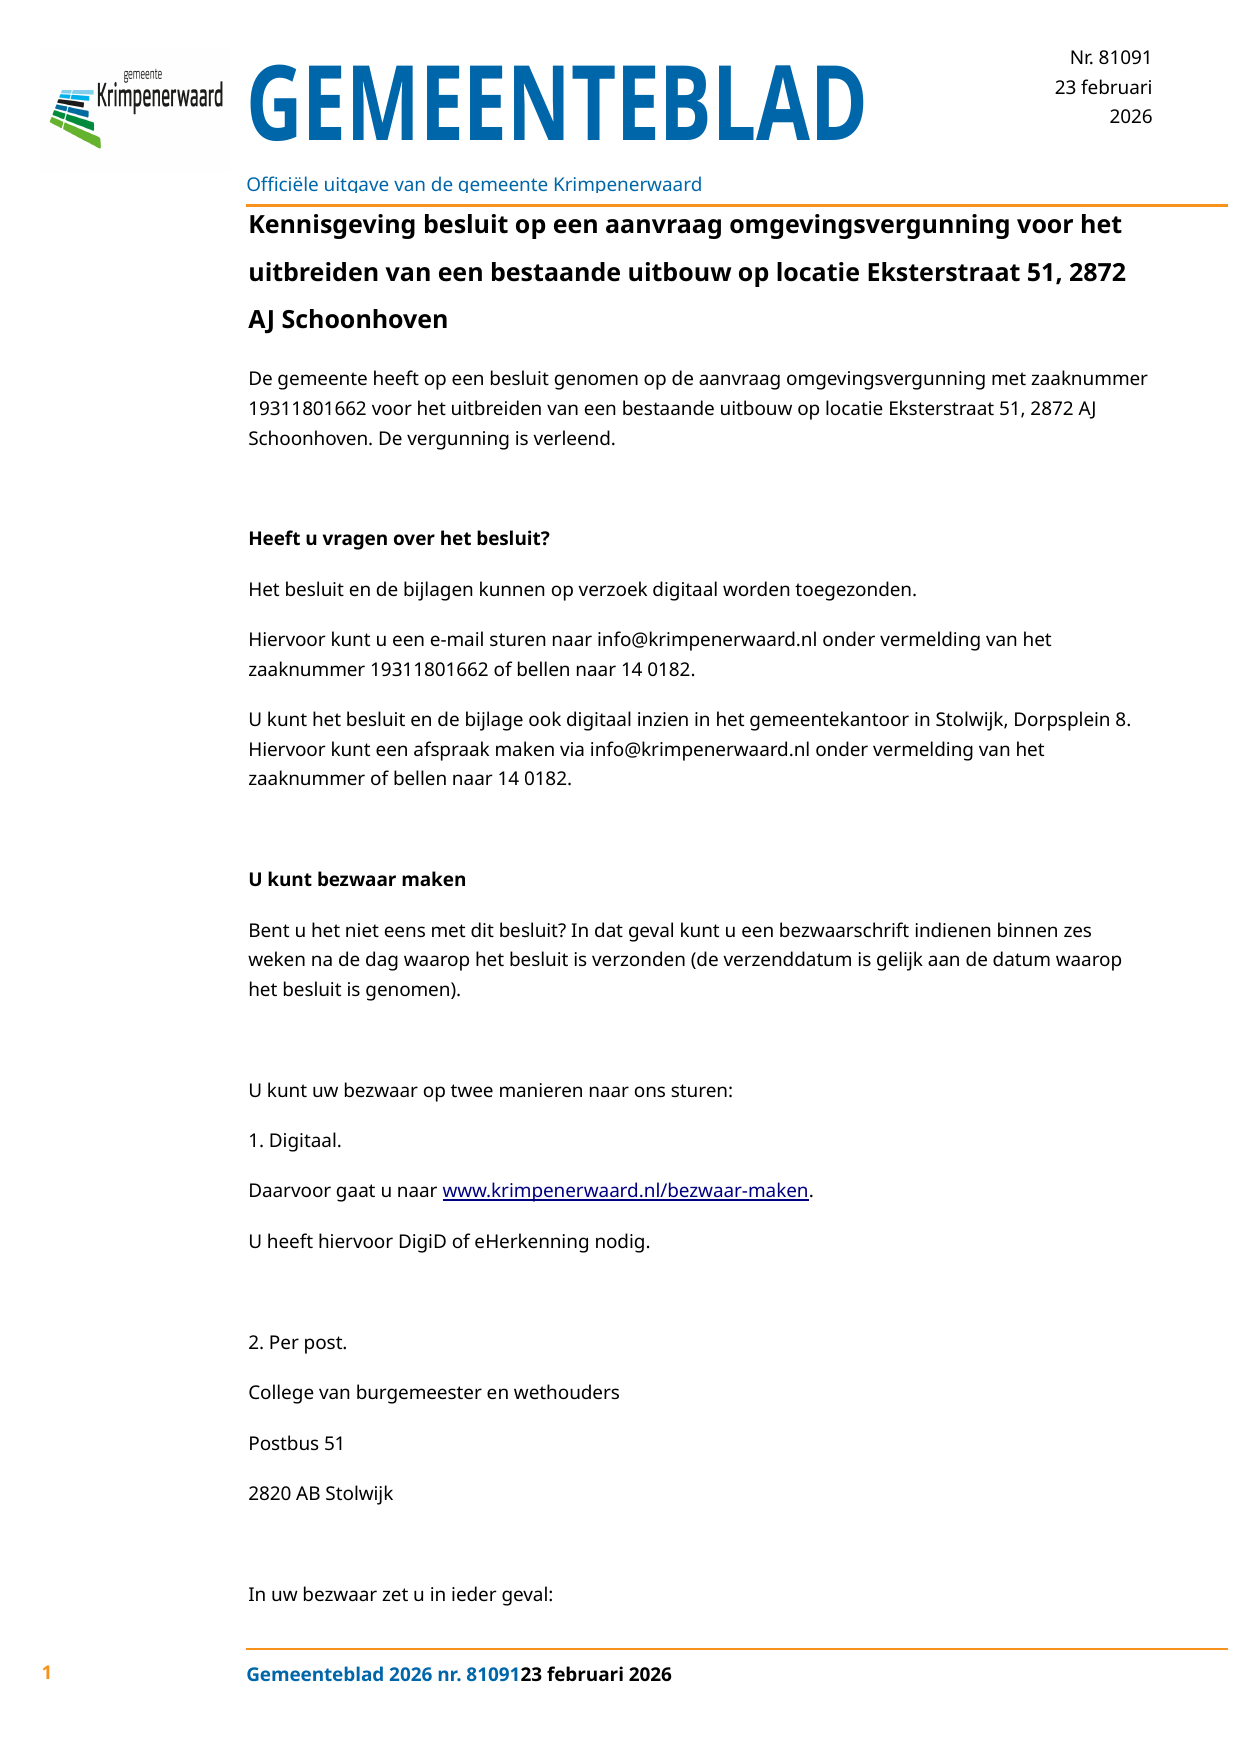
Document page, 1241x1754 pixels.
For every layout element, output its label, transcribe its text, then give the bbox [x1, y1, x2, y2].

text In uw bezwaar zet u in ieder geval: [248, 1581, 1152, 1607]
picture [41, 47, 231, 172]
text U kunt uw bezwaar op twee manieren naar ons sturen: [248, 1077, 1152, 1102]
text College van burgemeester en wethouders [248, 1379, 1152, 1405]
text Postbus 51 [248, 1430, 1152, 1455]
text Heeft u vragen over het besluit? [248, 526, 1152, 551]
text Kennisgeving besluit op een aanvraag omgevingsvergunning voor het uitbreiden van een bestaande uitbouw op locatie Eksterstraat 51, 2872 AJ Schoonhoven [248, 207, 1152, 336]
text 2820 AB Stolwijk [248, 1480, 1152, 1506]
text Het besluit en de bijlagen kunnen op verzoek digitaal worden toegezonden. [248, 576, 1152, 602]
text De gemeente heeft op een besluit genomen op de aanvraag omgevingsvergunning met zaaknummer 19311801662 voor het uitbreiden van een bestaande uitbouw op locatie Eksterstraat 51, 2872 AJ Schoonhoven. De vergunning is verleend. [248, 366, 1152, 450]
text Bent u het niet eens met dit besluit? In dat geval kunt u een bezwaarschrift indienen binnen zes weken na de dag waarop het besluit is verzonden (de verzenddatum is gelijk aan de datum waarop het besluit is genomen). [248, 917, 1152, 1002]
text U heeft hiervoor DigiD of eHerkenning nodig. [248, 1228, 1152, 1254]
text 1. Digitaal. [248, 1127, 1152, 1153]
text U kunt bezwaar maken [248, 866, 1152, 892]
text Hiervoor kunt u een e-mail sturen naar info@krimpenerwaard.nl onder vermelding van het zaaknummer 19311801662 of bellen naar 14 0182. [248, 626, 1152, 682]
text Daarvoor gaat u naar www.krimpenerwaard.nl/bezwaar-maken. [248, 1178, 1152, 1203]
text 2. Per post. [248, 1329, 1152, 1354]
text U kunt het besluit en de bijlage ook digitaal inzien in het gemeentekantoor in Stolwijk, Dorpsplein 8. Hiervoor kunt een afspraak maken via info@krimpenerwaard.nl onder vermelding van het zaaknummer of bellen naar 14 0182. [248, 706, 1152, 791]
